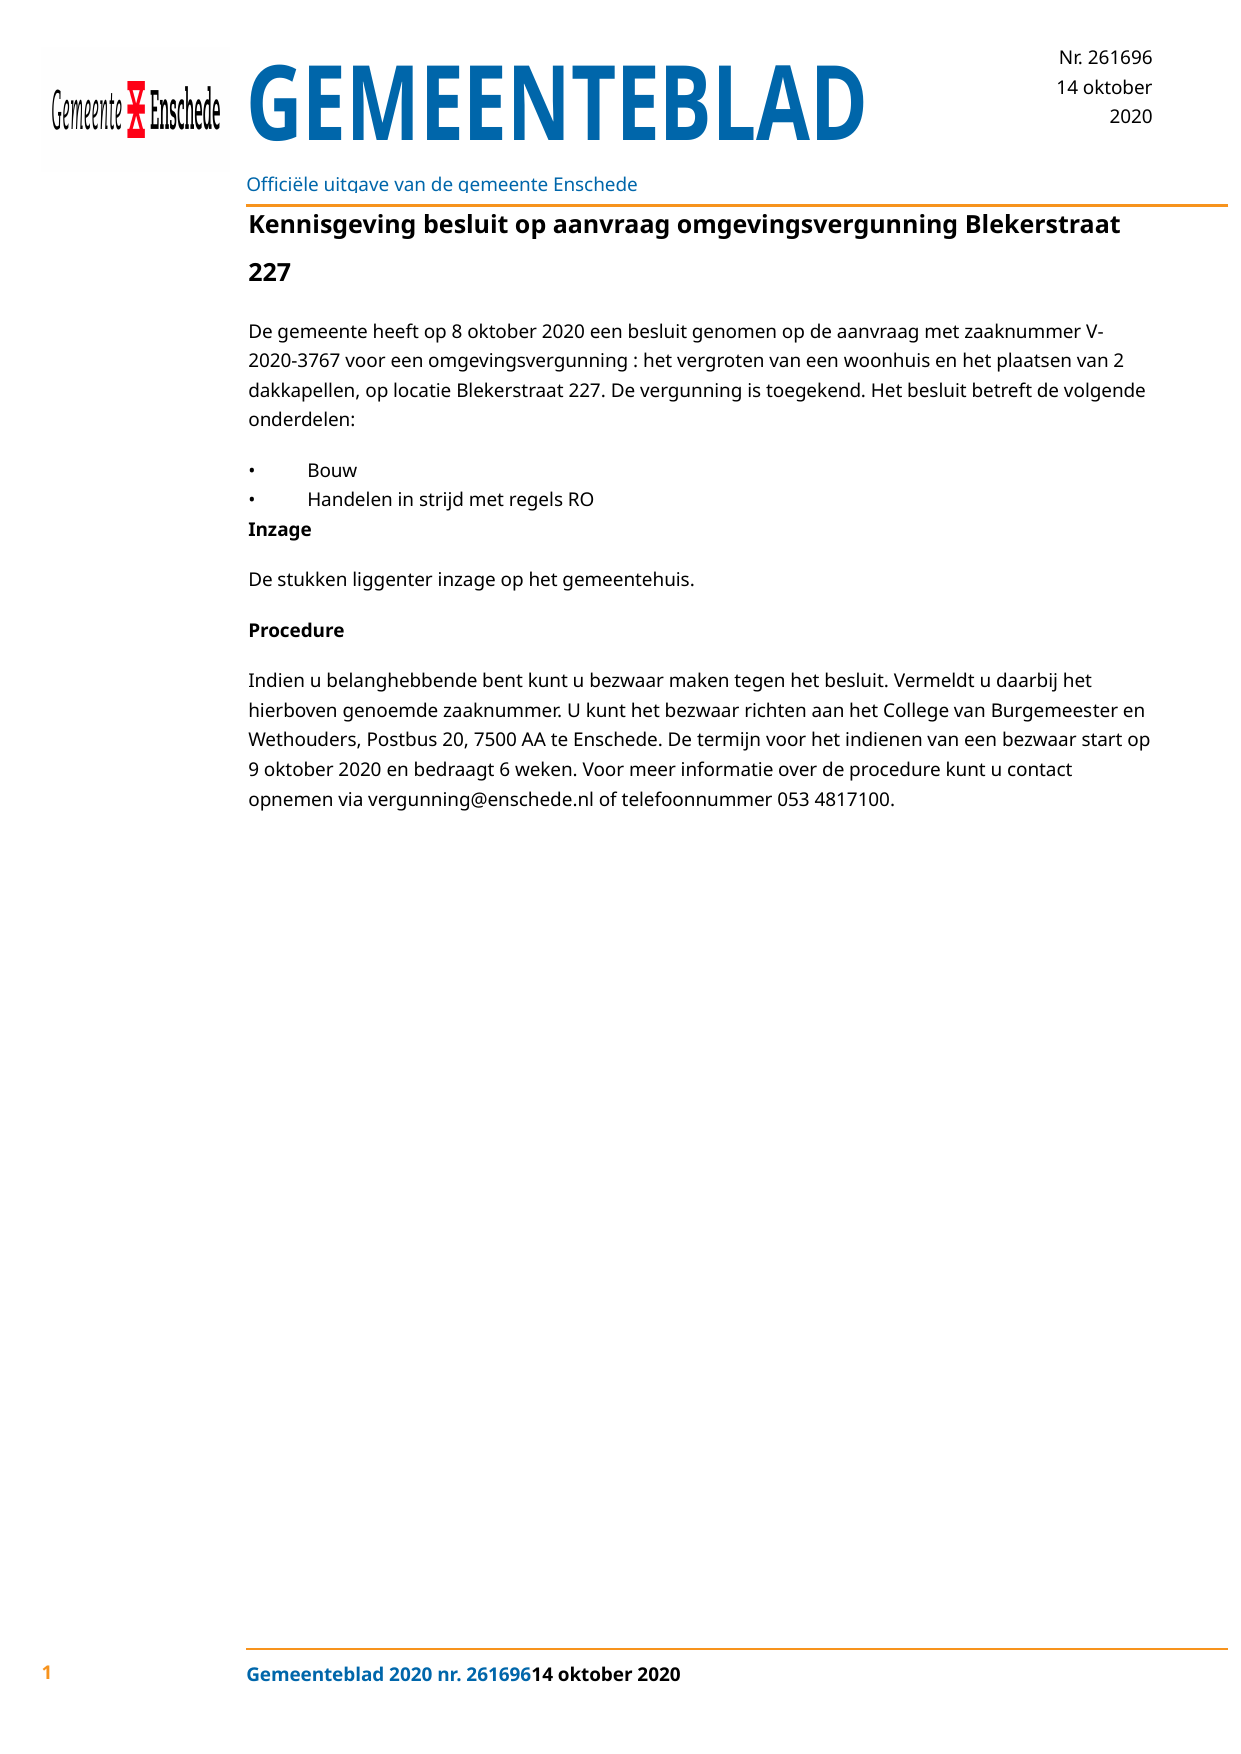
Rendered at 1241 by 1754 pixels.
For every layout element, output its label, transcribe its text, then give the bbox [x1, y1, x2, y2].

text De stukken liggenter inzage op het gemeentehuis. [248, 567, 1152, 592]
text Inzage [248, 516, 1152, 542]
text Procedure [248, 617, 1152, 643]
list Handelen in strijd met regels RO [248, 487, 1152, 512]
text Kennisgeving besluit op aanvraag omgevingsvergunning Blekerstraat 227 [248, 207, 1152, 288]
list Bouw [248, 457, 1152, 483]
text De gemeente heeft op 8 oktober 2020 een besluit genomen op de aanvraag met zaaknummer V-2020-3767 voor een omgevingsvergunning : het vergroten van een woonhuis en het plaatsen van 2 dakkapellen, op locatie Blekerstraat 227. De vergunning is toegekend. Het besluit betreft de volgende onderdelen: [248, 318, 1152, 432]
picture [41, 47, 231, 172]
text Indien u belanghebbende bent kunt u bezwaar maken tegen het besluit. Vermeldt u daarbij het hierboven genoemde zaaknummer. U kunt het bezwaar richten aan het College van Burgemees­ter en Wethouders, Postbus 20, 7500 AA te Enschede. De termijn voor het indienen van een bezwaar start op 9 oktober 2020 en bedraagt 6 weken. Voor meer informatie over de procedure kunt u contact opnemen via vergunning@enschede.nl of telefoonnummer 053 4817100. [248, 667, 1152, 812]
